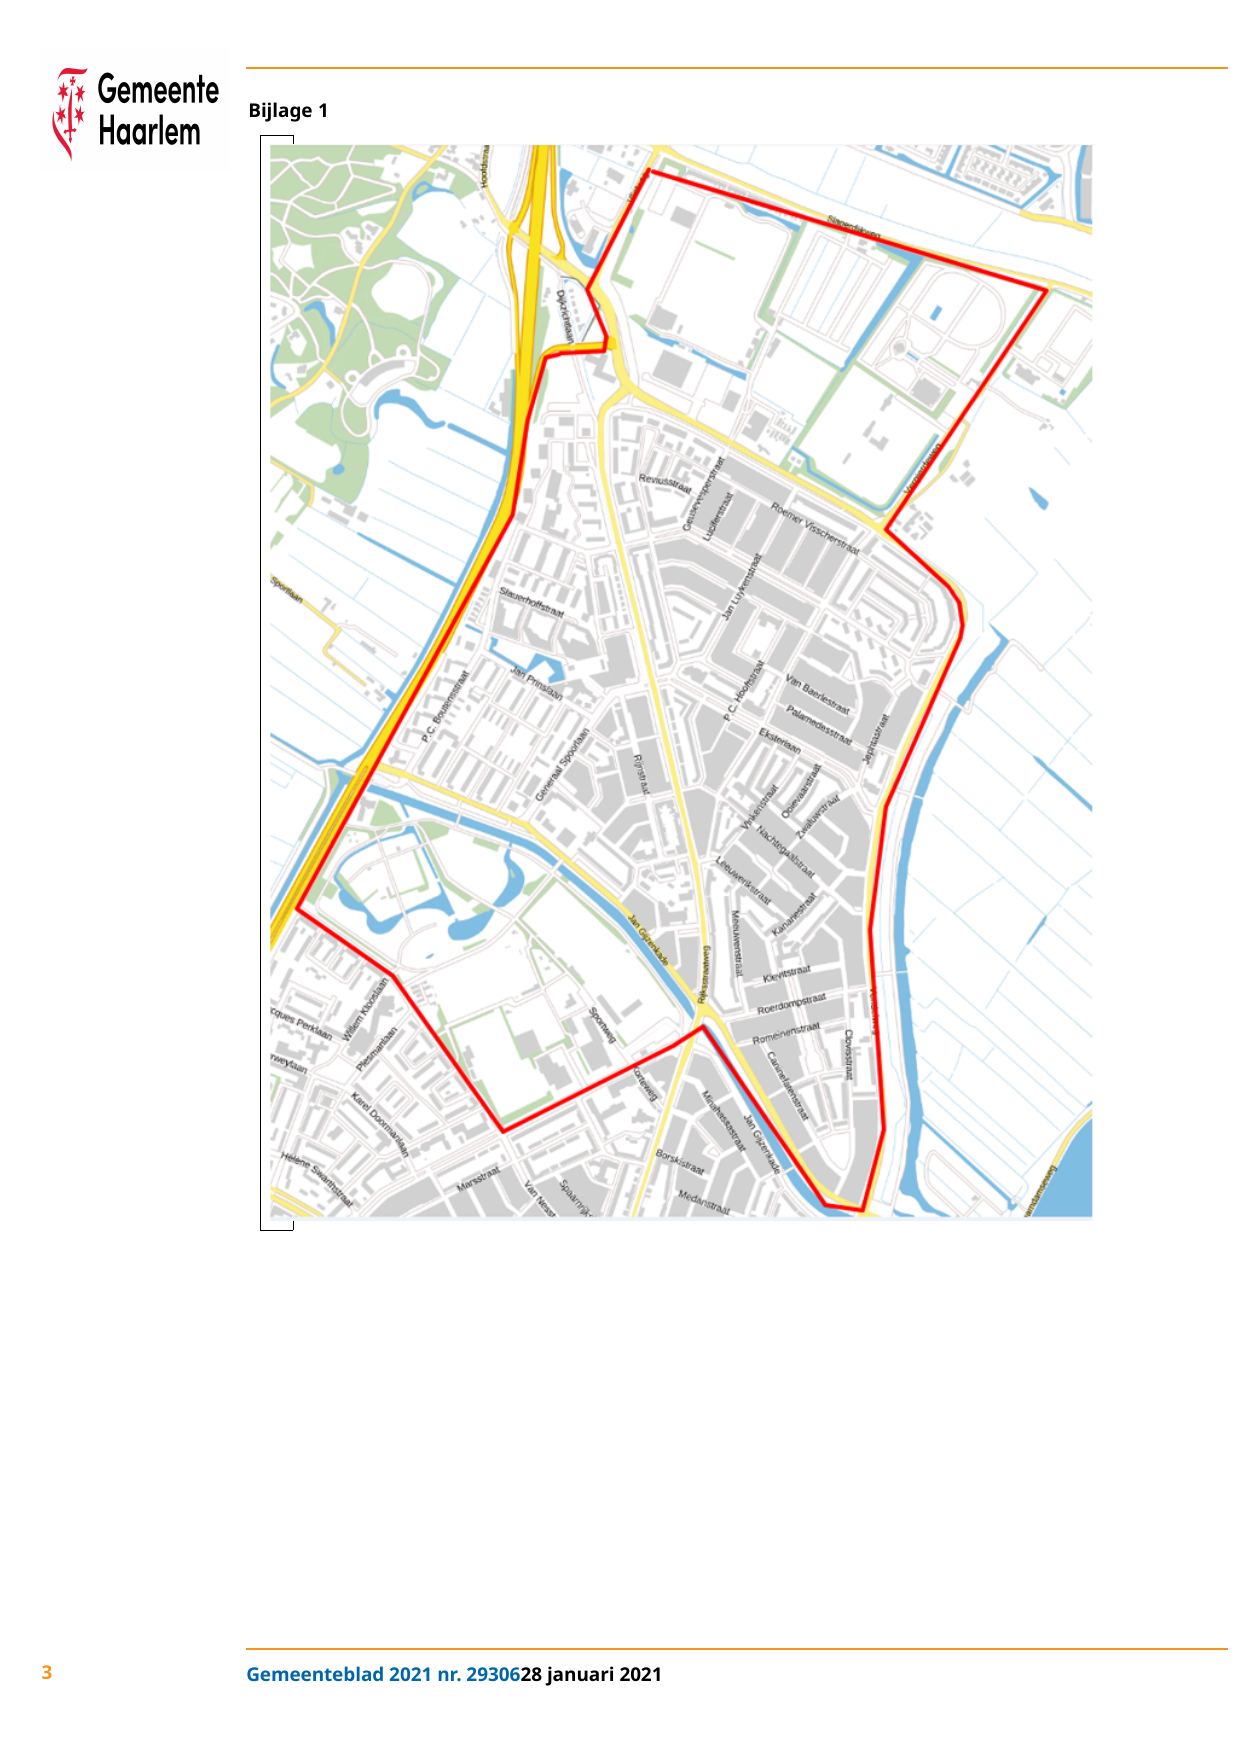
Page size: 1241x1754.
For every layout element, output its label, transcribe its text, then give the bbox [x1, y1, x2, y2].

picture [41, 47, 231, 172]
text Bijlage 1 [248, 95, 1152, 123]
picture [268, 144, 1096, 1221]
